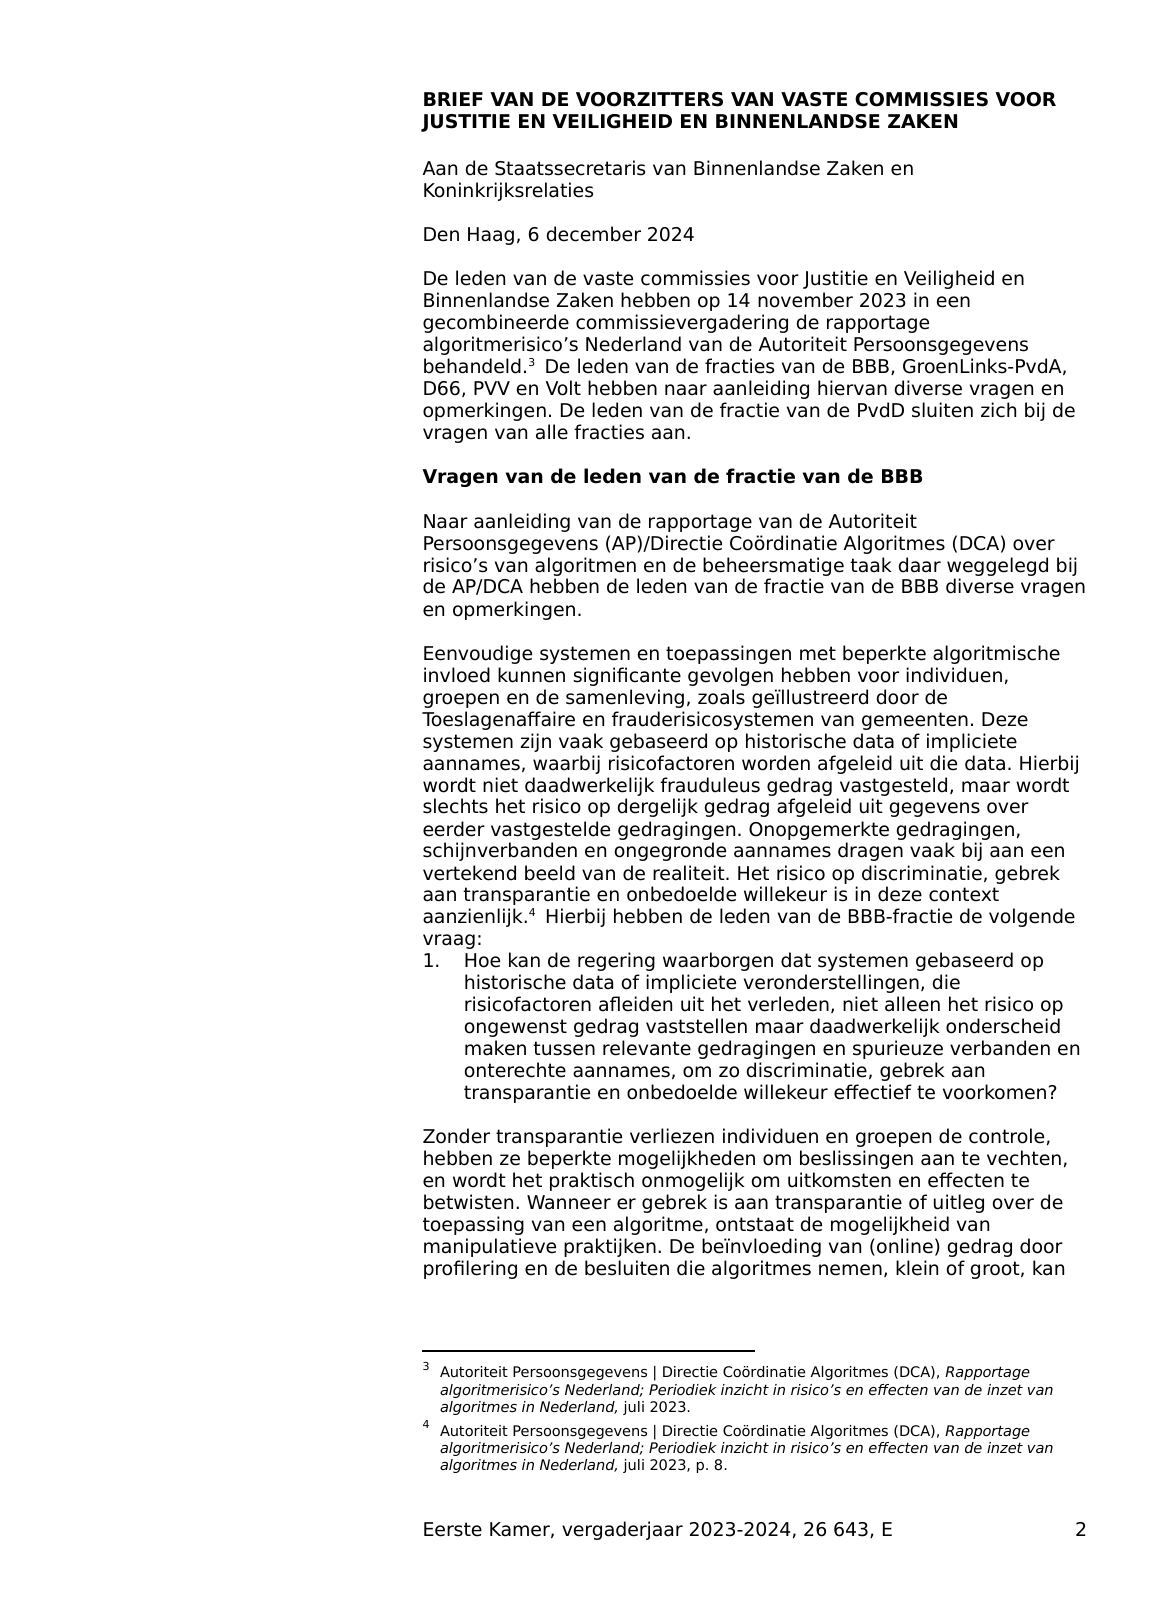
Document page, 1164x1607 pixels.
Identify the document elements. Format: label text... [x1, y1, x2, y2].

text De leden van de vaste commissies voor Justitie en Veiligheid en Binnenlandse Zaken hebben op 14 november 2023 in een gecombineerde commissievergadering de rapportage algoritmerisico’s Nederland van de Autoriteit Persoonsgegevens behandeld. De leden van de fracties van de BBB, GroenLinks-PvdA, D66, PVV en Volt hebben naar aanleiding hiervan diverse vragen en opmerkingen. De leden van de fractie van de PvdD sluiten zich bij de vragen van alle fracties aan. [422, 268, 1087, 444]
text Zonder transparantie verliezen individuen en groepen de controle, hebben ze beperkte mogelijkheden om beslissingen aan te vechten, en wordt het praktisch onmogelijk om uitkomsten en effecten te betwisten. Wanneer er gebrek is aan transparantie of uitleg over de toepassing van een algoritme, ontstaat de mogelijkheid van manipulatieve praktijken. De beïnvloeding van (online) gedrag door profilering en de besluiten die algoritmes nemen, klein of groot, kan [422, 1126, 1087, 1280]
subtitle BRIEF VAN DE VOORZITTERS VAN VASTE COMMISSIES VOOR JUSTITIE EN VEILIGHEID EN BINNENLANDSE ZAKEN [422, 89, 1087, 133]
text Eenvoudige systemen en toepassingen met beperkte algoritmische invloed kunnen significante gevolgen hebben voor individuen, groepen en de samenleving, zoals geïllustreerd door de Toeslagenaffaire en frauderisicosystemen van gemeenten. Deze systemen zijn vaak gebaseerd op historische data of impliciete aannames, waarbij risicofactoren worden afgeleid uit die data. Hierbij wordt niet daadwerkelijk frauduleus gedrag vastgesteld, maar wordt slechts het risico op dergelijk gedrag afgeleid uit gegevens over eerder vastgestelde gedragingen. Onopgemerkte gedragingen, schijnverbanden en ongegronde aannames dragen vaak bij aan een vertekend beeld van de realiteit. Het risico op discriminatie, gebrek aan transparantie en onbedoelde willekeur is in deze context aanzienlijk. Hierbij hebben de leden van de BBB-fractie de volgende vraag: [422, 643, 1087, 950]
subtitle Vragen van de leden van de fractie van de BBB [422, 466, 1087, 488]
text Aan de Staatssecretaris van Binnenlandse Zaken en Koninkrijksrelaties [422, 158, 1087, 202]
text Naar aanleiding van de rapportage van de Autoriteit Persoonsgegevens (AP)/Directie Coördinatie Algoritmes (DCA) over risico’s van algoritmen en de beheersmatige taak daar weggelegd bij de AP/DCA hebben de leden van de fractie van de BBB diverse vragen en opmerkingen. [422, 511, 1087, 620]
text Autoriteit Persoonsgegevens | Directie Coördinatie Algoritmes (DCA), Rapportage algoritmerisico’s Nederland; Periodiek inzicht in risico’s en effecten van de inzet van algoritmes in Nederland, juli 2023. [422, 1360, 1087, 1416]
text Den Haag, 6 december 2024 [422, 224, 1087, 246]
text 1. Hoe kan de regering waarborgen dat systemen gebaseerd op historische data of impliciete veronderstellingen, die risicofactoren afleiden uit het verleden, niet alleen het risico op ongewenst gedrag vaststellen maar daadwerkelijk onderscheid maken tussen relevante gedragingen en spurieuze verbanden en onterechte aannames, om zo discriminatie, gebrek aan transparantie en onbedoelde willekeur effectief te voorkomen? [422, 950, 1087, 1104]
text Autoriteit Persoonsgegevens | Directie Coördinatie Algoritmes (DCA), Rapportage algoritmerisico’s Nederland; Periodiek inzicht in risico’s en effecten van de inzet van algoritmes in Nederland, juli 2023, p. 8. [422, 1418, 1087, 1474]
